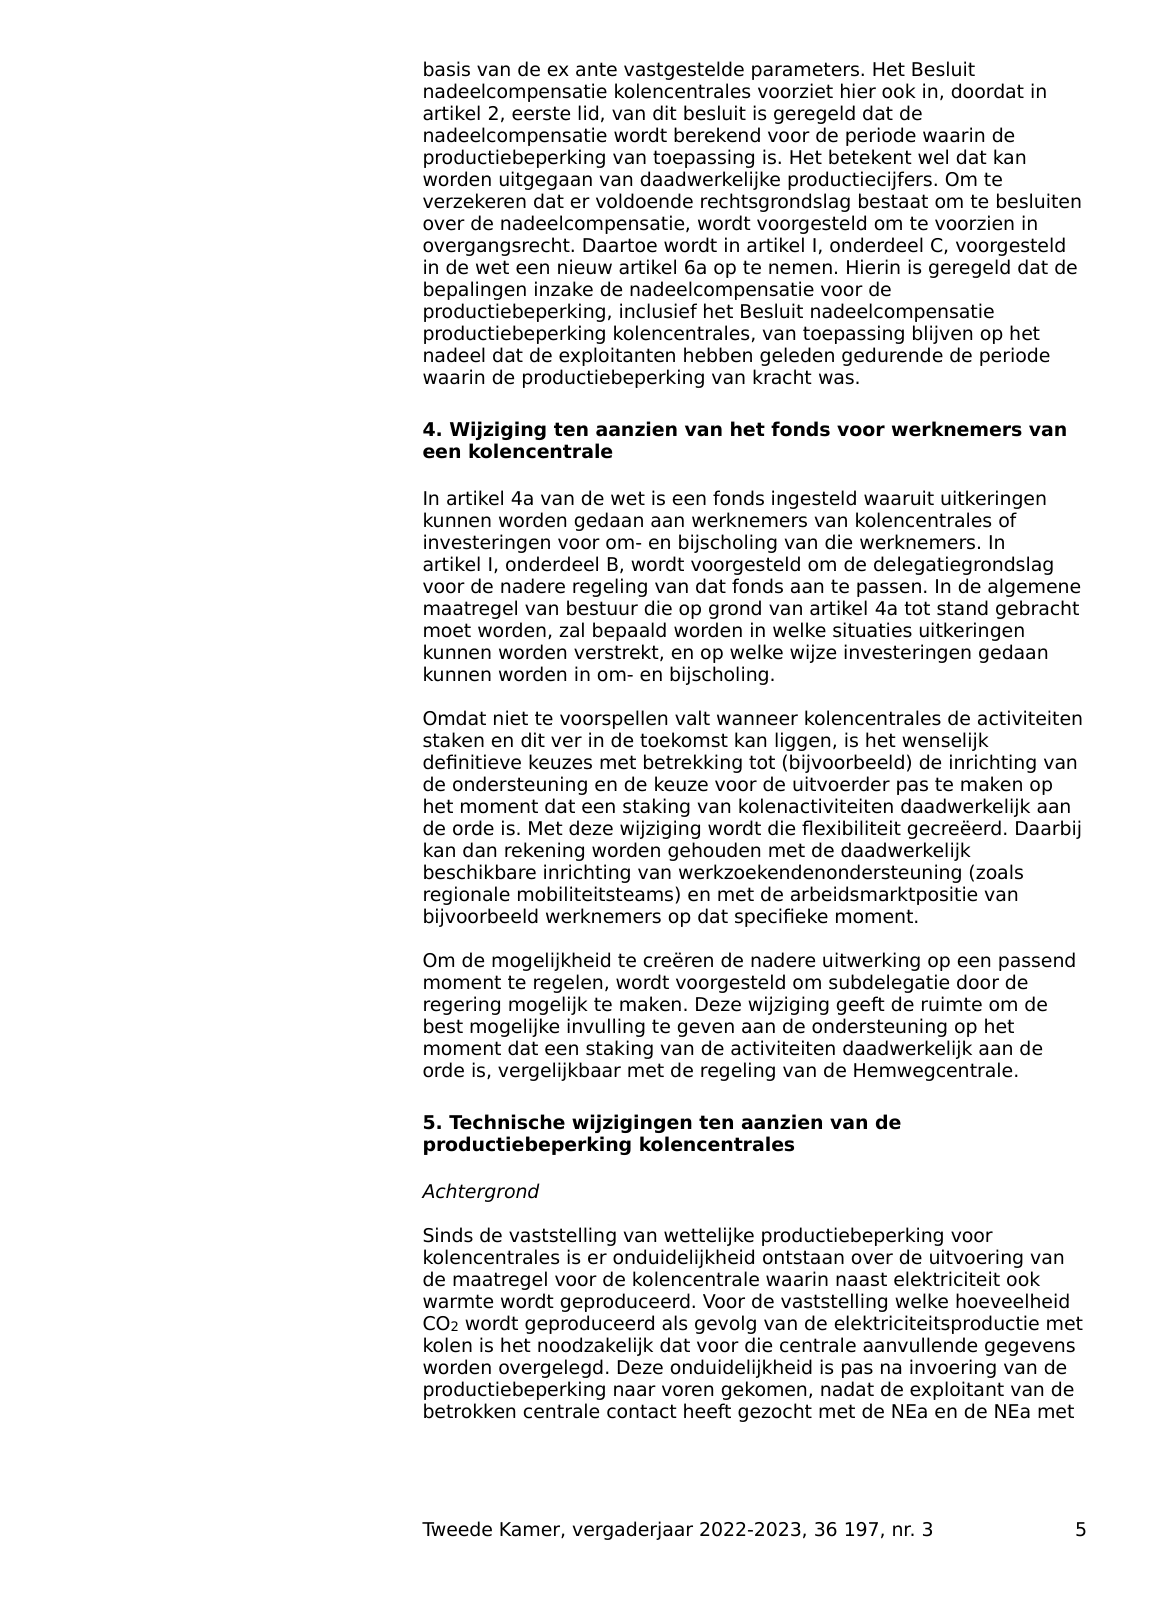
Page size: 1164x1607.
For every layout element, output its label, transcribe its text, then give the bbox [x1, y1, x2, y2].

text basis van de ex ante vastgestelde parameters. Het Besluit nadeelcompensatie kolencentrales voorziet hier ook in, doordat in artikel 2, eerste lid, van dit besluit is geregeld dat de nadeelcompensatie wordt berekend voor de periode waarin de productiebeperking van toepassing is. Het betekent wel dat kan worden uitgegaan van daadwerkelijke productiecijfers. Om te verzekeren dat er voldoende rechtsgrondslag bestaat om te besluiten over de nadeelcompensatie, wordt voorgesteld om te voorzien in overgangsrecht. Daartoe wordt in artikel I, onderdeel C, voorgesteld in de wet een nieuw artikel 6a op te nemen. Hierin is geregeld dat de bepalingen inzake de nadeelcompensatie voor de productiebeperking, inclusief het Besluit nadeelcompensatie productiebeperking kolencentrales, van toepassing blijven op het nadeel dat de exploitanten hebben geleden gedurende de periode waarin de productiebeperking van kracht was. [422, 59, 1087, 389]
subtitle Achtergrond [422, 1181, 1087, 1202]
text In artikel 4a van de wet is een fonds ingesteld waaruit uitkeringen kunnen worden gedaan aan werknemers van kolencentrales of investeringen voor om- en bijscholing van die werknemers. In artikel I, onderdeel B, wordt voorgesteld om de delegatiegrondslag voor de nadere regeling van dat fonds aan te passen. In de algemene maatregel van bestuur die op grond van artikel 4a tot stand gebracht moet worden, zal bepaald worden in welke situaties uitkeringen kunnen worden verstrekt, en op welke wijze investeringen gedaan kunnen worden in om- en bijscholing. [422, 488, 1087, 686]
text Om de mogelijkheid te creëren de nadere uitwerking op een passend moment te regelen, wordt voorgesteld om subdelegatie door de regering mogelijk te maken. Deze wijziging geeft de ruimte om de best mogelijke invulling te geven aan de ondersteuning op het moment dat een staking van de activiteiten daadwerkelijk aan de orde is, vergelijkbaar met de regeling van de Hemwegcentrale. [422, 950, 1087, 1082]
subtitle 4. Wijziging ten aanzien van het fonds voor werknemers van een kolencentrale [422, 419, 1087, 463]
text Sinds de vaststelling van wettelijke productiebeperking voor kolencentrales is er onduidelijkheid ontstaan over de uitvoering van de maatregel voor de kolencentrale waarin naast elektriciteit ook warmte wordt geproduceerd. Voor de vaststelling welke hoeveelheid CO2 wordt geproduceerd als gevolg van de elektriciteitsproductie met kolen is het noodzakelijk dat voor die centrale aanvullende gegevens worden overgelegd. Deze onduidelijkheid is pas na invoering van de productiebeperking naar voren gekomen, nadat de exploitant van de betrokken centrale contact heeft gezocht met de NEa en de NEa met [422, 1225, 1087, 1422]
subtitle 5. Technische wijzigingen ten aanzien van de productiebeperking kolencentrales [422, 1112, 1087, 1156]
text Omdat niet te voorspellen valt wanneer kolencentrales de activiteiten staken en dit ver in de toekomst kan liggen, is het wenselijk definitieve keuzes met betrekking tot (bijvoorbeeld) de inrichting van de ondersteuning en de keuze voor de uitvoerder pas te maken op het moment dat een staking van kolenactiviteiten daadwerkelijk aan de orde is. Met deze wijziging wordt die flexibiliteit gecreëerd. Daarbij kan dan rekening worden gehouden met de daadwerkelijk beschikbare inrichting van werkzoekendenondersteuning (zoals regionale mobiliteitsteams) en met de arbeidsmarktpositie van bijvoorbeeld werknemers op dat specifieke moment. [422, 708, 1087, 927]
